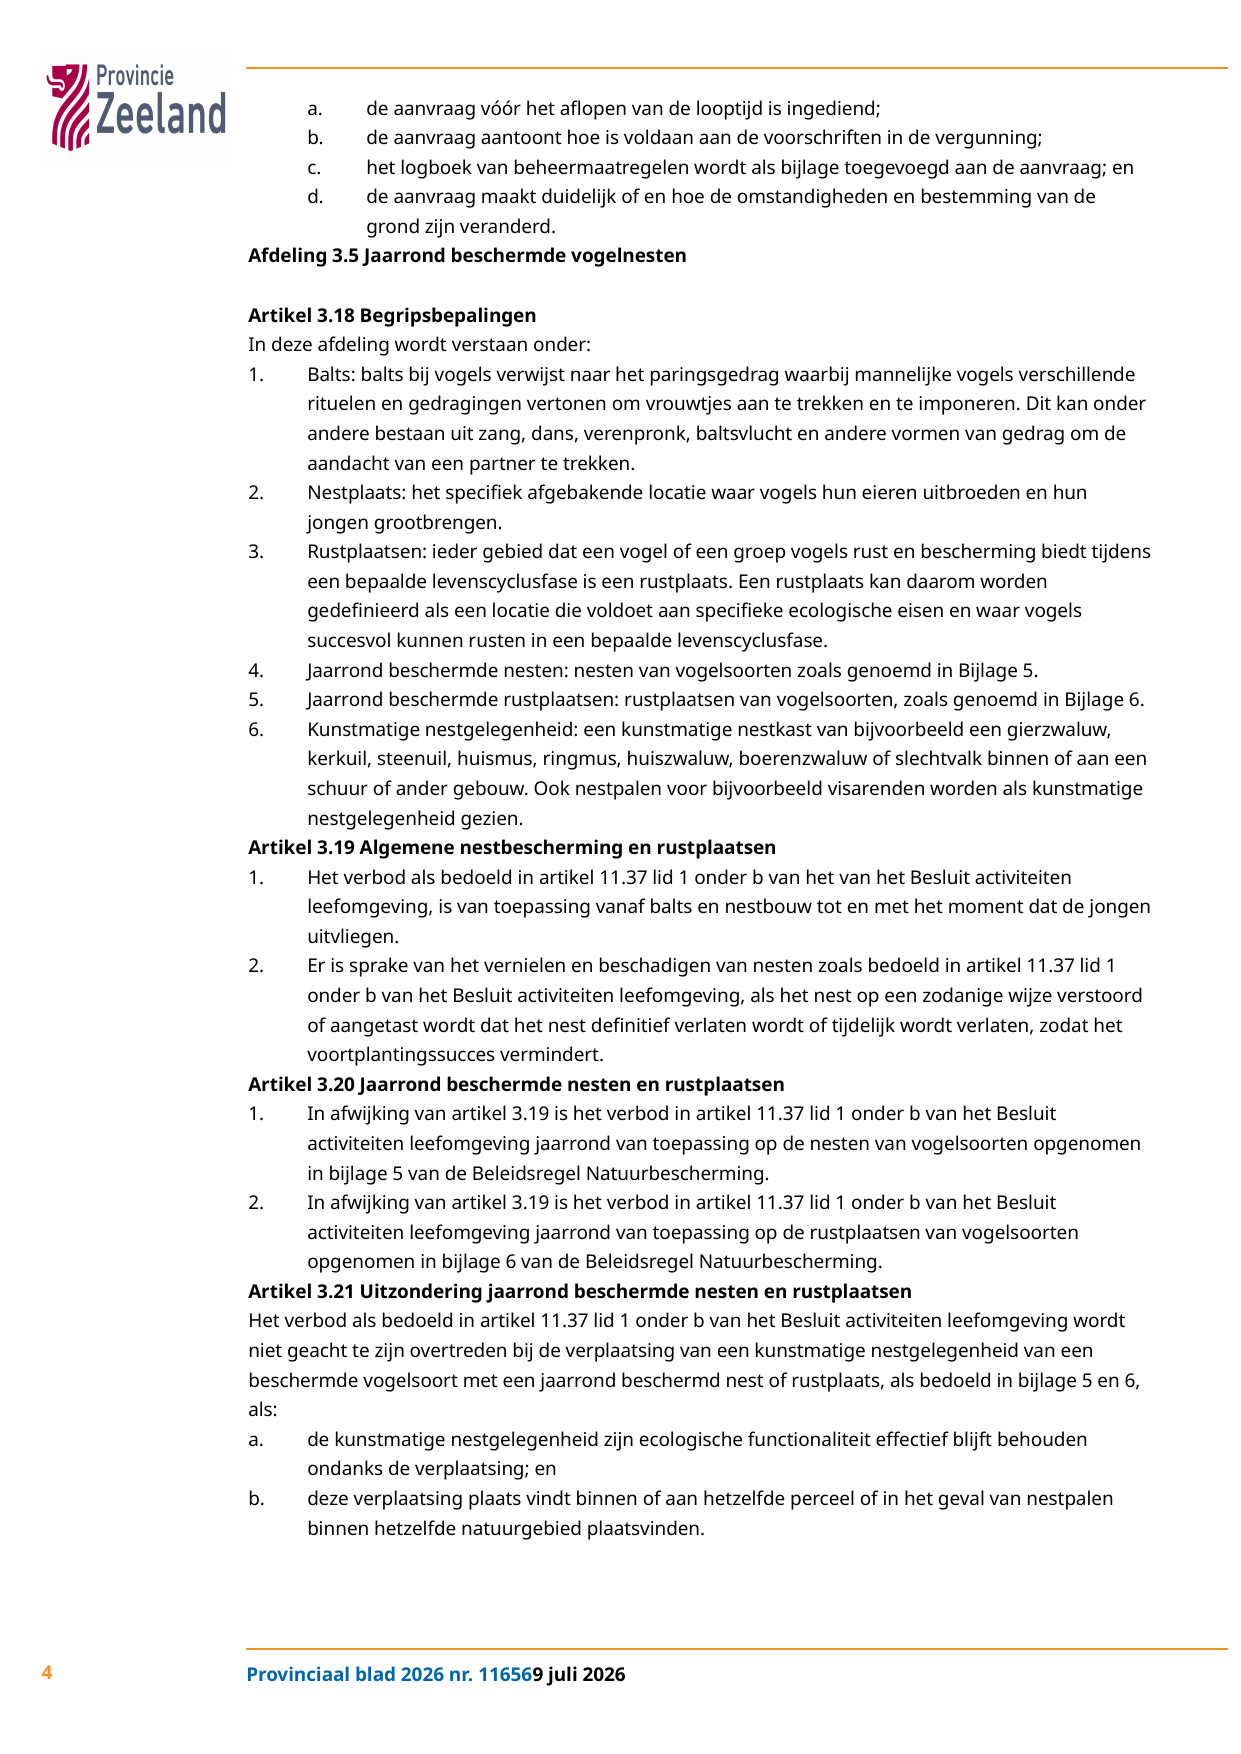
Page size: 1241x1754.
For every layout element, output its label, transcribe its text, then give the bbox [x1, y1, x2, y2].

list Balts: balts bij vogels verwijst naar het paringsgedrag waarbij mannelijke vogels verschillende rituelen en gedragingen vertonen om vrouwtjes aan te trekken en te imponeren. Dit kan onder andere bestaan uit zang, dans, verenpronk, baltsvlucht en andere vormen van gedrag om de aandacht van een partner te trekken. [248, 361, 1152, 476]
text Artikel 3.18 Begripsbepalingen [248, 302, 1152, 328]
list Nestplaats: het specifiek afgebakende locatie waar vogels hun eieren uitbroeden en hun jongen grootbrengen. [248, 479, 1152, 535]
list het logboek van beheermaatregelen wordt als bijlage toegevoegd aan de aanvraag; en [307, 154, 1152, 180]
list Kunstmatige nestgelegenheid: een kunstmatige nestkast van bijvoorbeeld een gierzwaluw, kerkuil, steenuil, huismus, ringmus, huiszwaluw, boerenzwaluw of slechtvalk binnen of aan een schuur of ander gebouw. Ook nestpalen voor bijvoorbeeld visarenden worden als kunstmatige nestgelegenheid gezien. [248, 716, 1152, 831]
list Er is sprake van het vernielen en beschadigen van nesten zoals bedoeld in artikel 11.37 lid 1 onder b van het Besluit activiteiten leefomgeving, als het nest op een zodanige wijze verstoord of aangetast wordt dat het nest definitief verlaten wordt of tijdelijk wordt verlaten, zodat het voortplantingssucces vermindert. [248, 953, 1152, 1067]
list deze verplaatsing plaats vindt binnen of aan hetzelfde perceel of in het geval van nestpalen binnen hetzelfde natuurgebied plaatsvinden. [248, 1485, 1152, 1541]
text Artikel 3.21 Uitzondering jaarrond beschermde nesten en rustplaatsen [248, 1278, 1152, 1304]
text Afdeling 3.5 Jaarrond beschermde vogelnesten [248, 243, 1152, 268]
list In afwijking van artikel 3.19 is het verbod in artikel 11.37 lid 1 onder b van het Besluit activiteiten leefomgeving jaarrond van toepassing op de rustplaatsen van vogelsoorten opgenomen in bijlage 6 van de Beleidsregel Natuurbescherming. [248, 1189, 1152, 1274]
picture [41, 47, 231, 172]
list Rustplaatsen: ieder gebied dat een vogel of een groep vogels rust en bescherming biedt tijdens een bepaalde levenscyclusfase is een rustplaats. Een rustplaats kan daarom worden gedefinieerd als een locatie die voldoet aan specifieke ecologische eisen en waar vogels succesvol kunnen rusten in een bepaalde levenscyclusfase. [248, 538, 1152, 653]
list de aanvraag aantoont hoe is voldaan aan de voorschriften in de vergunning; [307, 124, 1152, 150]
list de aanvraag maakt duidelijk of en hoe de omstandigheden en bestemming van de grond zijn veranderd. [307, 183, 1152, 239]
text Het verbod als bedoeld in artikel 11.37 lid 1 onder b van het Besluit activiteiten leefomgeving wordt niet geacht te zijn overtreden bij de verplaatsing van een kunstmatige nestgelegenheid van een beschermde vogelsoort met een jaarrond beschermd nest of rustplaats, als bedoeld in bijlage 5 en 6, als: [248, 1308, 1152, 1422]
text Artikel 3.19 Algemene nestbescherming en rustplaatsen [248, 834, 1152, 860]
list Het verbod als bedoeld in artikel 11.37 lid 1 onder b van het van het Besluit activiteiten leefomgeving, is van toepassing vanaf balts en nestbouw tot en met het moment dat de jongen uitvliegen. [248, 864, 1152, 949]
text In deze afdeling wordt verstaan onder: [248, 331, 1152, 357]
list de aanvraag vóór het aflopen van de looptijd is ingediend; [307, 95, 1152, 121]
text Artikel 3.20 Jaarrond beschermde nesten en rustplaatsen [248, 1071, 1152, 1097]
list Jaarrond beschermde rustplaatsen: rustplaatsen van vogelsoorten, zoals genoemd in Bijlage 6. [248, 686, 1152, 712]
list In afwijking van artikel 3.19 is het verbod in artikel 11.37 lid 1 onder b van het Besluit activiteiten leefomgeving jaarrond van toepassing op de nesten van vogelsoorten opgenomen in bijlage 5 van de Beleidsregel Natuurbescherming. [248, 1101, 1152, 1186]
list Jaarrond beschermde nesten: nesten van vogelsoorten zoals genoemd in Bijlage 5. [248, 657, 1152, 683]
list de kunstmatige nestgelegenheid zijn ecologische functionaliteit effectief blijft behouden ondanks de verplaatsing; en [248, 1426, 1152, 1481]
